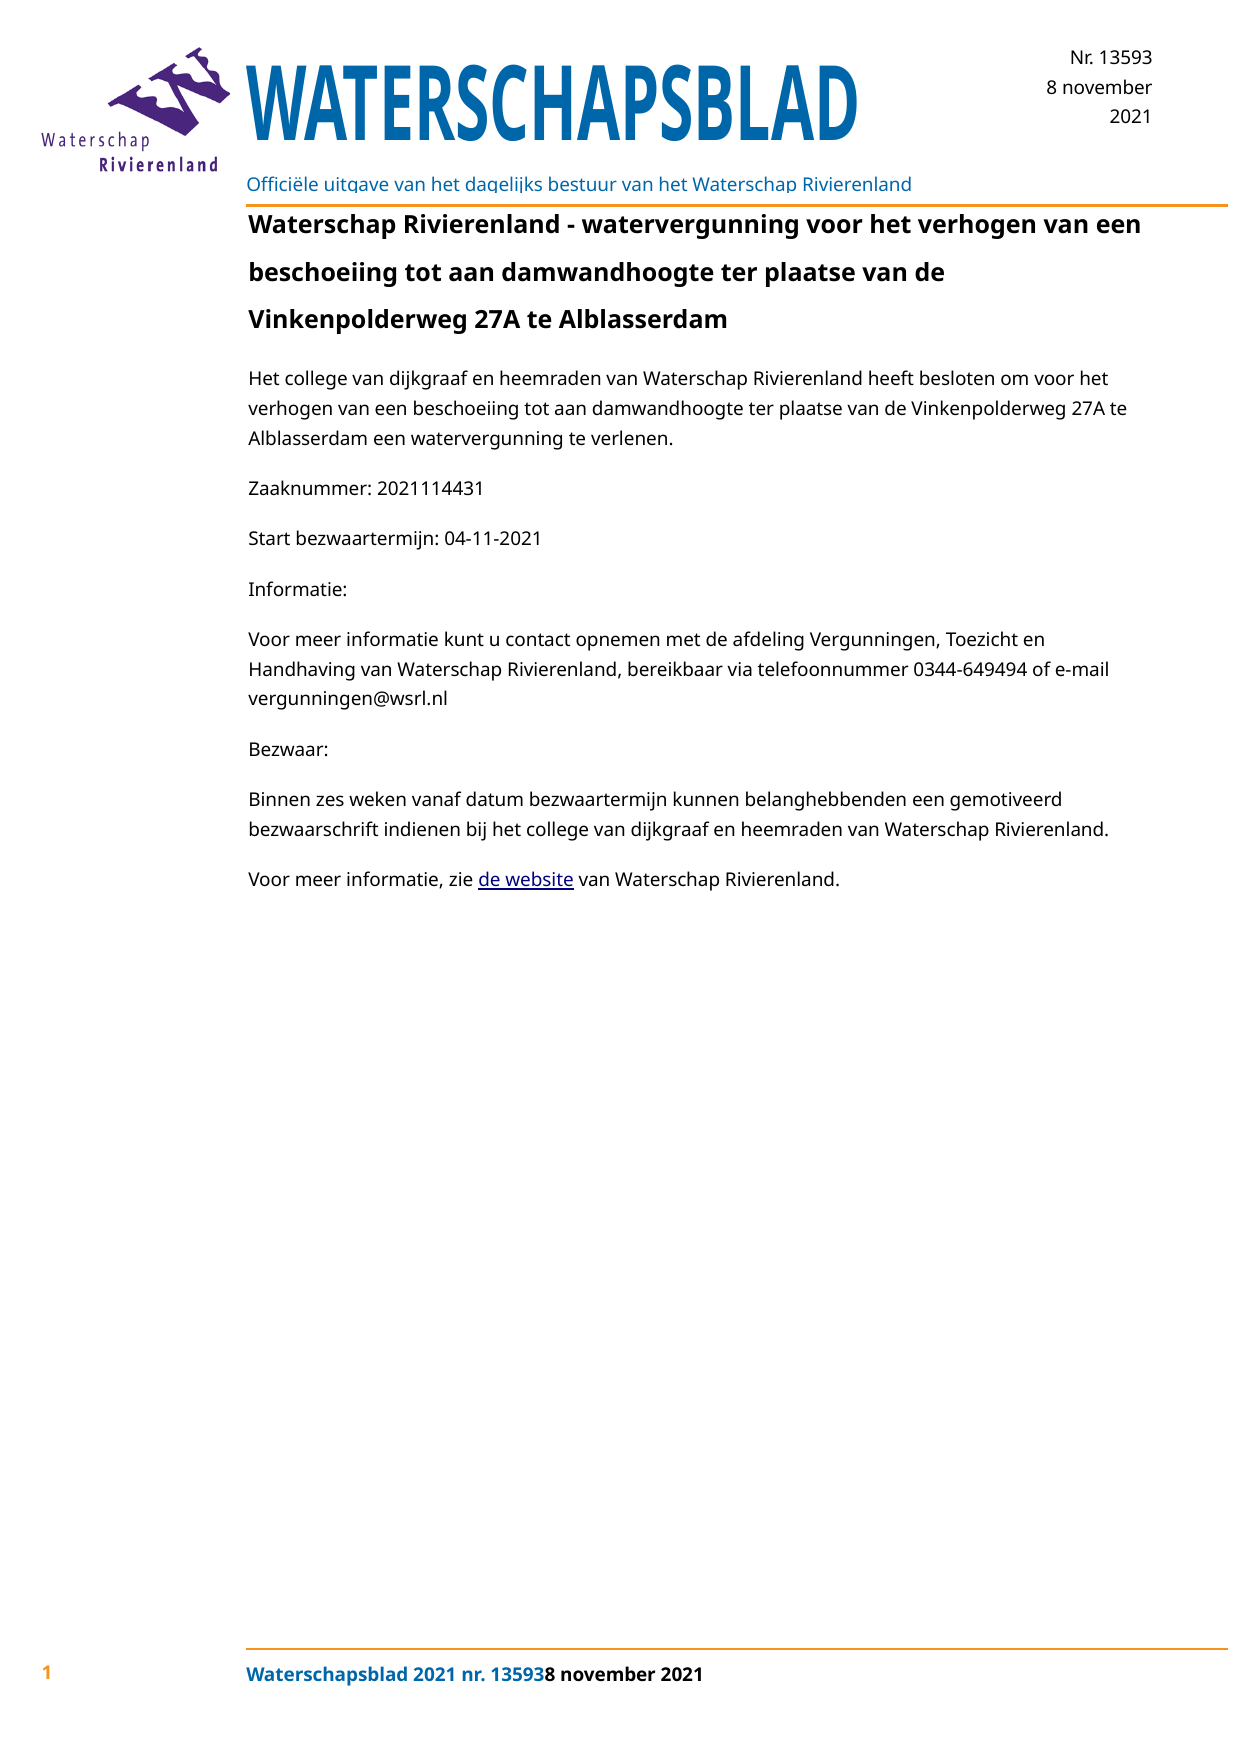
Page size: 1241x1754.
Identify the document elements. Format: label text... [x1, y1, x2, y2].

text Start bezwaartermijn: 04-11-2021 [248, 526, 1152, 551]
text Voor meer informatie kunt u contact opnemen met de afdeling Vergunningen, Toezicht en Handhaving van Waterschap Rivierenland, bereikbaar via telefoonnummer 0344-649494 of e-mail vergunningen@wsrl.nl [248, 626, 1152, 711]
text Zaaknummer: 2021114431 [248, 475, 1152, 501]
text Voor meer informatie, zie de website van Waterschap Rivierenland. [248, 866, 1152, 892]
text Informatie: [248, 576, 1152, 602]
text Bezwaar: [248, 736, 1152, 762]
picture [41, 47, 231, 172]
text Binnen zes weken vanaf datum bezwaartermijn kunnen belanghebbenden een gemotiveerd bezwaarschrift indienen bij het college van dijkgraaf en heemraden van Waterschap Rivierenland. [248, 786, 1152, 842]
text Het college van dijkgraaf en heemraden van Waterschap Rivierenland heeft besloten om voor het verhogen van een beschoeiing tot aan damwandhoogte ter plaatse van de Vinkenpolderweg 27A te Alblasserdam een watervergunning te verlenen. [248, 366, 1152, 450]
text Waterschap Rivierenland - watervergunning voor het verhogen van een beschoeiing tot aan damwandhoogte ter plaatse van de Vinkenpolderweg 27A te Alblasserdam [248, 207, 1152, 336]
